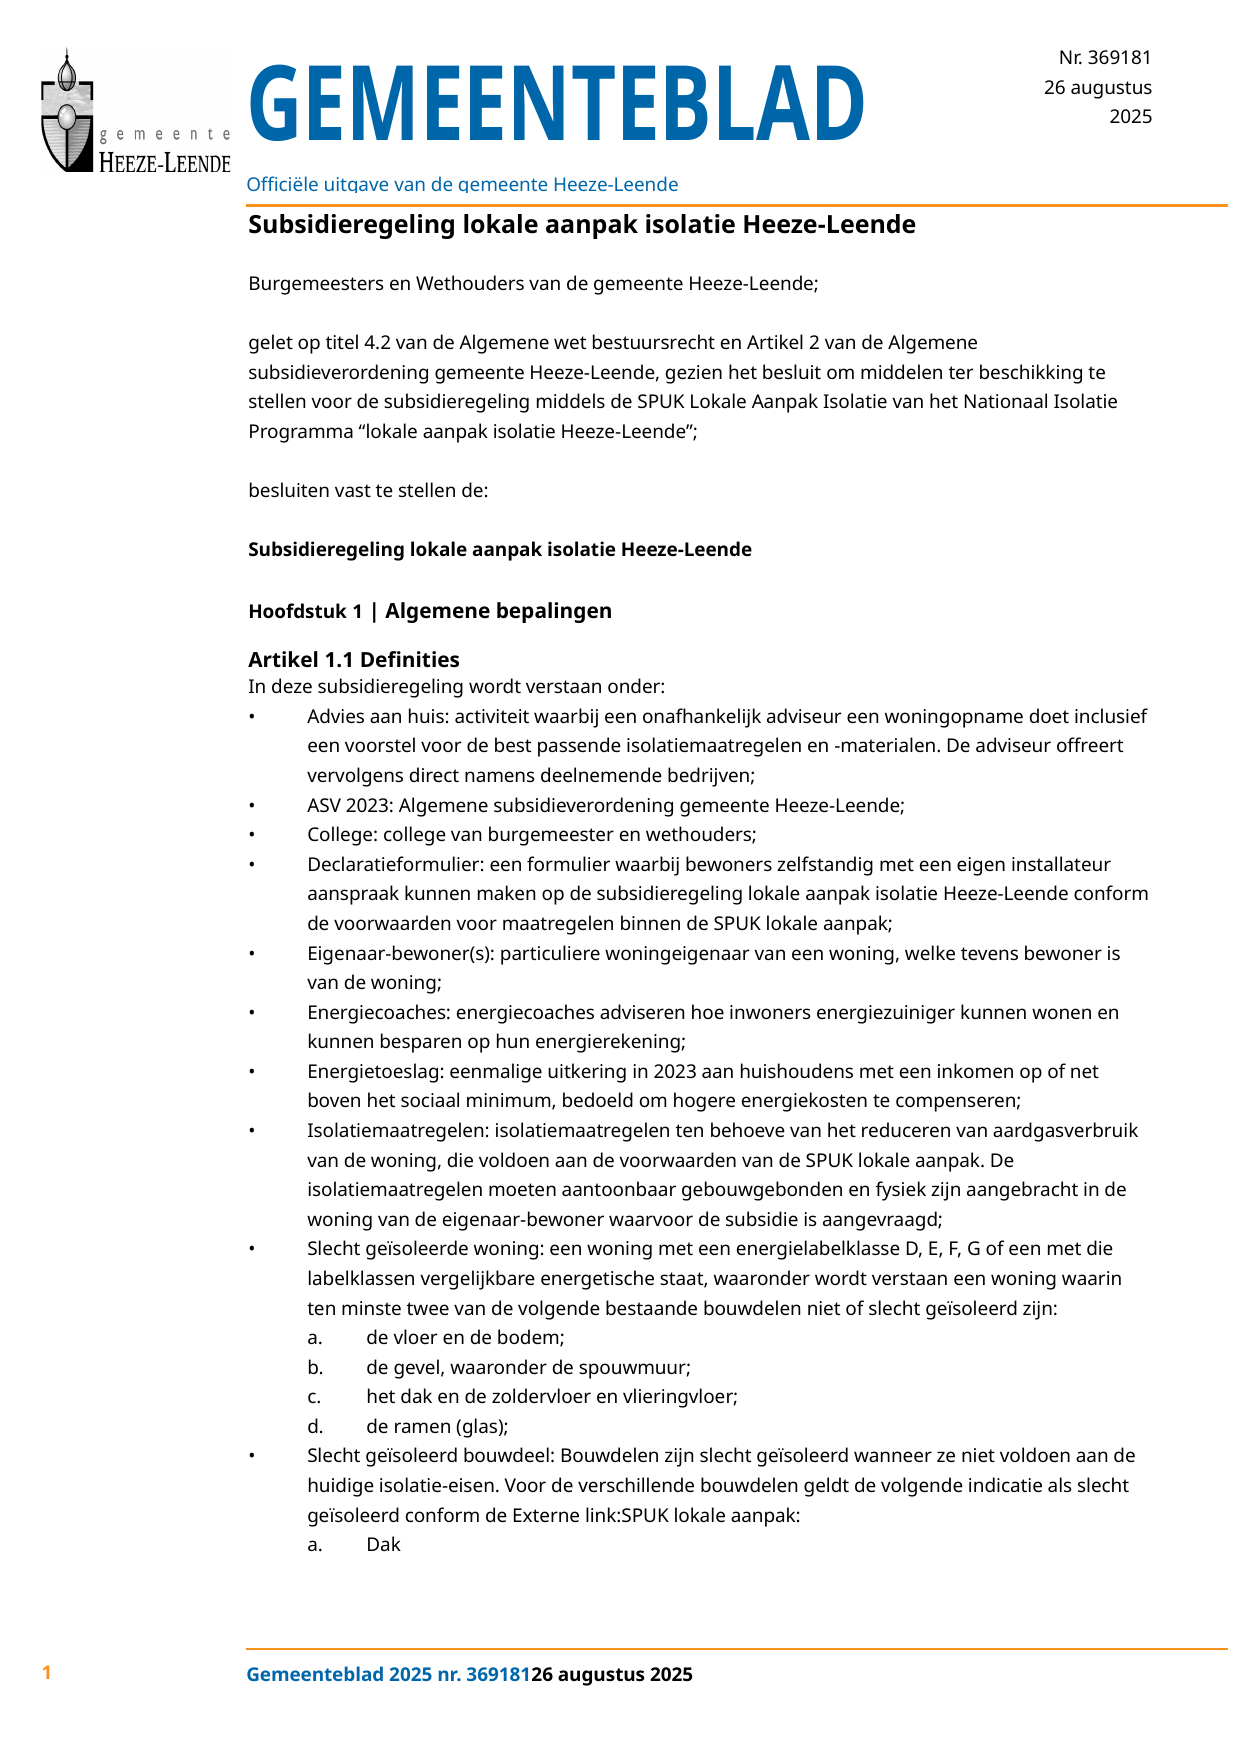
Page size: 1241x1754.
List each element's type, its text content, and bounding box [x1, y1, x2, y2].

list Slecht geïsoleerde woning: een woning met een energielabelklasse D, E, F, G of een met die labelklassen vergelijkbare energetische staat, waaronder wordt verstaan een woning waarin ten minste twee van de volgende bestaande bouwdelen niet of slecht geïsoleerd zijn: [248, 1236, 1152, 1320]
list Slecht geïsoleerd bouwdeel: Bouwdelen zijn slecht geïsoleerd wanneer ze niet voldoen aan de huidige isolatie-eisen. Voor de verschillende bouwdelen geldt de volgende indicatie als slecht geïsoleerd conform de Externe link:SPUK lokale aanpak: [248, 1443, 1152, 1527]
list de vloer en de bodem; [307, 1324, 1152, 1350]
text Hoofdstuk 1 | Algemene bepalingen [248, 596, 1152, 624]
list de ramen (glas); [307, 1413, 1152, 1439]
list Eigenaar-bewoner(s): particuliere woningeigenaar van een woning, welke tevens bewoner is van de woning; [248, 940, 1152, 995]
list ASV 2023: Algemene subsidieverordening gemeente Heeze-Leende; [248, 792, 1152, 817]
text gelet op titel 4.2 van de Algemene wet bestuursrecht en Artikel 2 van de Algemene subsidieverordening gemeente Heeze-Leende, gezien het besluit om middelen ter beschikking te stellen voor de subsidieregeling middels de SPUK Lokale Aanpak Isolatie van het Nationaal Isolatie Programma “lokale aanpak isolatie Heeze-Leende”; [248, 329, 1152, 444]
list Advies aan huis: activiteit waarbij een onafhankelijk adviseur een woningopname doet inclusief een voorstel voor de best passende isolatiemaatregelen en -materialen. De adviseur offreert vervolgens direct namens deelnemende bedrijven; [248, 703, 1152, 788]
text Artikel 1.1 Definities [248, 645, 1152, 673]
list College: college van burgemeester en wethouders; [248, 821, 1152, 847]
list Energietoeslag: eenmalige uitkering in 2023 aan huishoudens met een inkomen op of net boven het sociaal minimum, bedoeld om hogere energiekosten te compenseren; [248, 1058, 1152, 1113]
list Declaratieformulier: een formulier waarbij bewoners zelfstandig met een eigen installateur aanspraak kunnen maken op de subsidieregeling lokale aanpak isolatie Heeze-Leende conform de voorwaarden voor maatregelen binnen de SPUK lokale aanpak; [248, 851, 1152, 936]
text besluiten vast te stellen de: [248, 477, 1152, 503]
text Subsidieregeling lokale aanpak isolatie Heeze-Leende [248, 207, 1152, 241]
list de gevel, waaronder de spouwmuur; [307, 1354, 1152, 1379]
list Isolatiemaatregelen: isolatiemaatregelen ten behoeve van het reduceren van aardgasverbruik van de woning, die voldoen aan de voorwaarden van de SPUK lokale aanpak. De isolatiemaatregelen moeten aantoonbaar gebouwgebonden en fysiek zijn aangebracht in de woning van de eigenaar-bewoner waarvoor de subsidie is aangevraagd; [248, 1117, 1152, 1232]
list Energiecoaches: energiecoaches adviseren hoe inwoners energiezuiniger kunnen wonen en kunnen besparen op hun energierekening; [248, 999, 1152, 1054]
text Burgemeesters en Wethouders van de gemeente Heeze-Leende; [248, 270, 1152, 296]
picture [41, 47, 231, 172]
list het dak en de zoldervloer en vlieringvloer; [307, 1383, 1152, 1409]
text Subsidieregeling lokale aanpak isolatie Heeze-Leende [248, 537, 1152, 562]
text In deze subsidieregeling wordt verstaan onder: [248, 673, 1152, 699]
list Dak [307, 1531, 1152, 1557]
